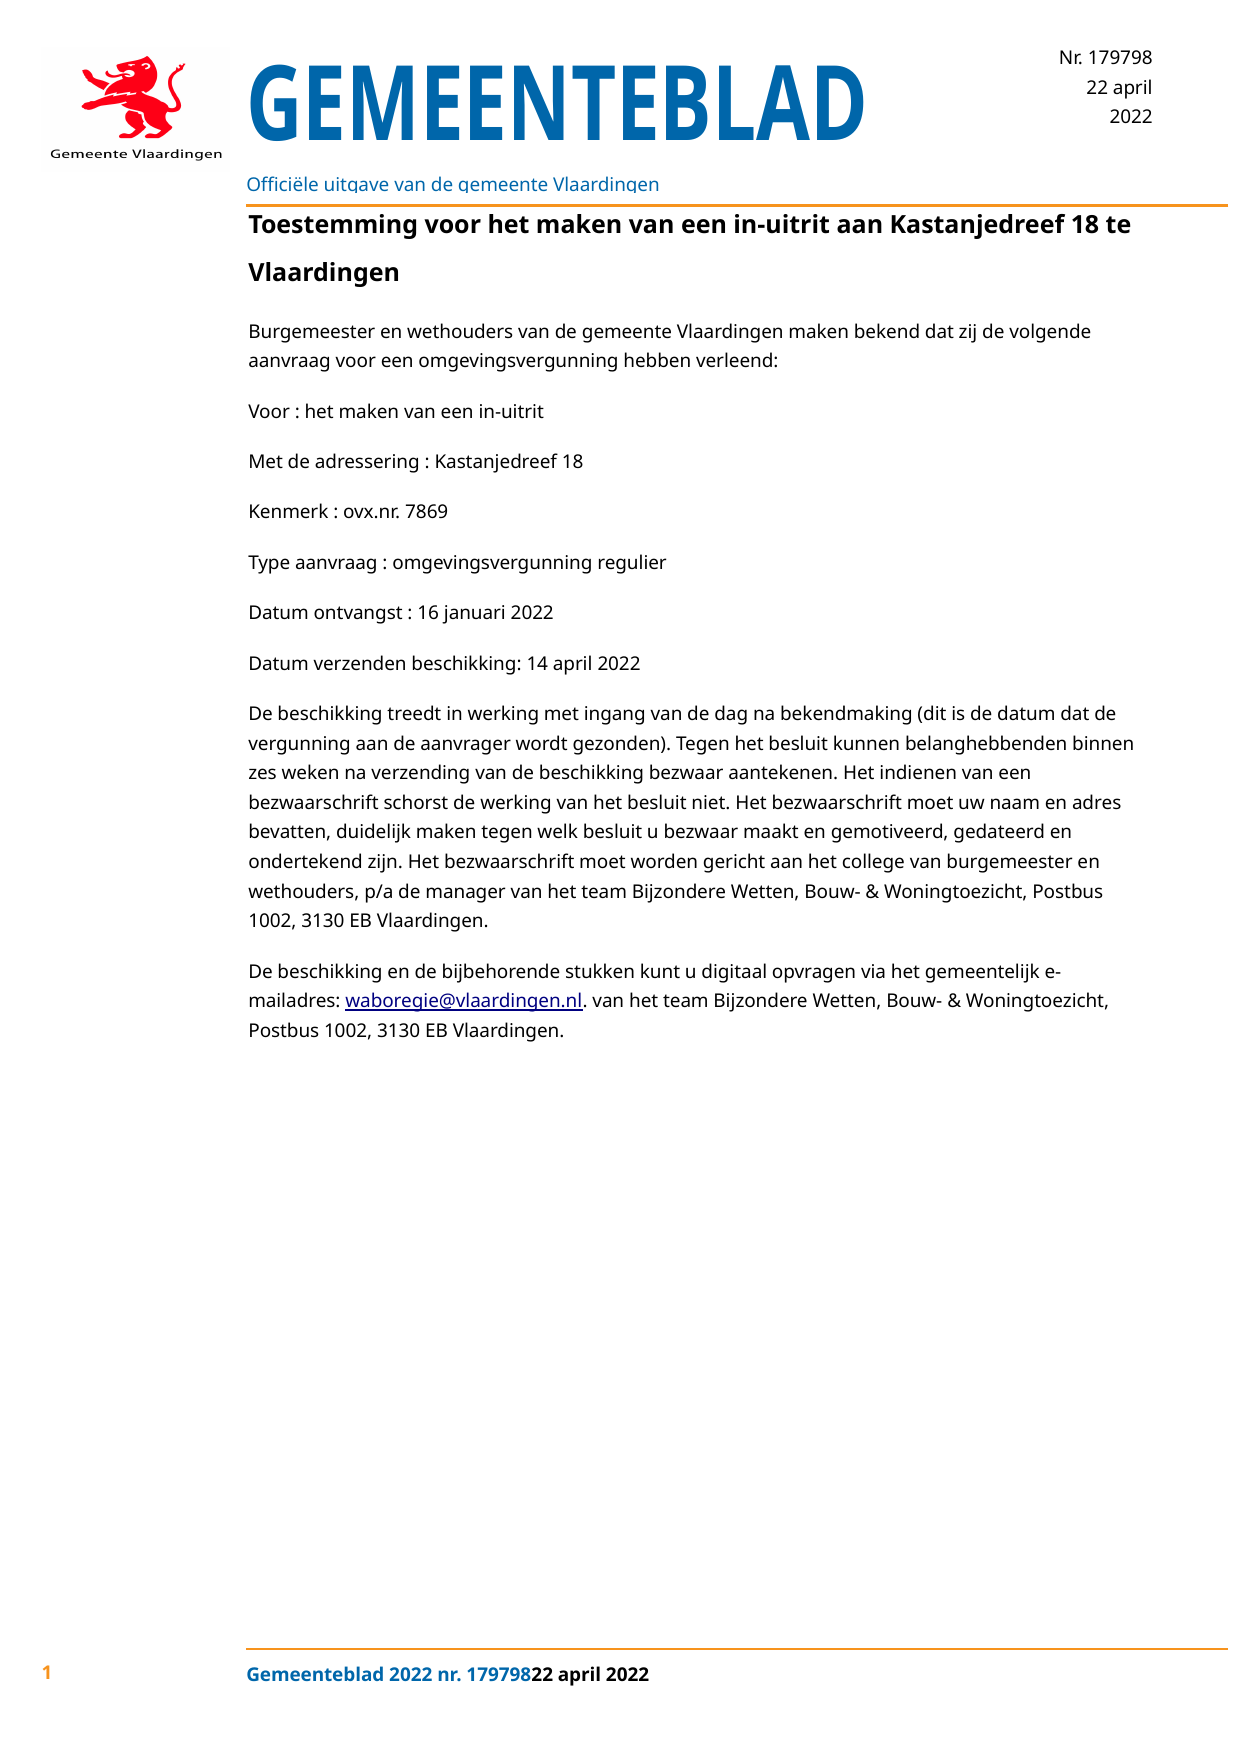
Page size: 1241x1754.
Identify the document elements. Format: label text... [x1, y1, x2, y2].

text Burgemeester en wethouders van de gemeente Vlaardingen maken bekend dat zij de volgende aanvraag voor een omgevingsvergunning hebben verleend: [248, 318, 1152, 373]
picture [41, 47, 231, 172]
text Kenmerk : ovx.nr. 7869 [248, 499, 1152, 524]
text De beschikking treedt in werking met ingang van de dag na bekendmaking (dit is de datum dat de vergunning aan de aanvrager wordt gezonden). Tegen het besluit kunnen belanghebbenden binnen zes weken na verzending van de beschikking bezwaar aantekenen. Het indienen van een bezwaarschrift schorst de werking van het besluit niet. Het bezwaarschrift moet uw naam en adres bevatten, duidelijk maken tegen welk besluit u bezwaar maakt en gemotiveerd, gedateerd en ondertekend zijn. Het bezwaarschrift moet worden gericht aan het college van burgemeester en wethouders, p/a de manager van het team Bijzondere Wetten, Bouw- & Woningtoezicht, Postbus 1002, 3130 EB Vlaardingen. [248, 700, 1152, 933]
text Type aanvraag : omgevingsvergunning regulier [248, 549, 1152, 575]
text De beschikking en de bijbehorende stukken kunt u digitaal opvragen via het gemeentelijk e-mailadres: waboregie@vlaardingen.nl. van het team Bijzondere Wetten, Bouw- & Woningtoezicht, Postbus 1002, 3130 EB Vlaardingen. [248, 958, 1152, 1043]
text Datum ontvangst : 16 januari 2022 [248, 599, 1152, 625]
text Voor : het maken van een in-uitrit [248, 398, 1152, 424]
text Datum verzenden beschikking: 14 april 2022 [248, 650, 1152, 676]
text Toestemming voor het maken van een in-uitrit aan Kastanjedreef 18 te Vlaardingen [248, 207, 1152, 288]
text Met de adressering : Kastanjedreef 18 [248, 448, 1152, 474]
